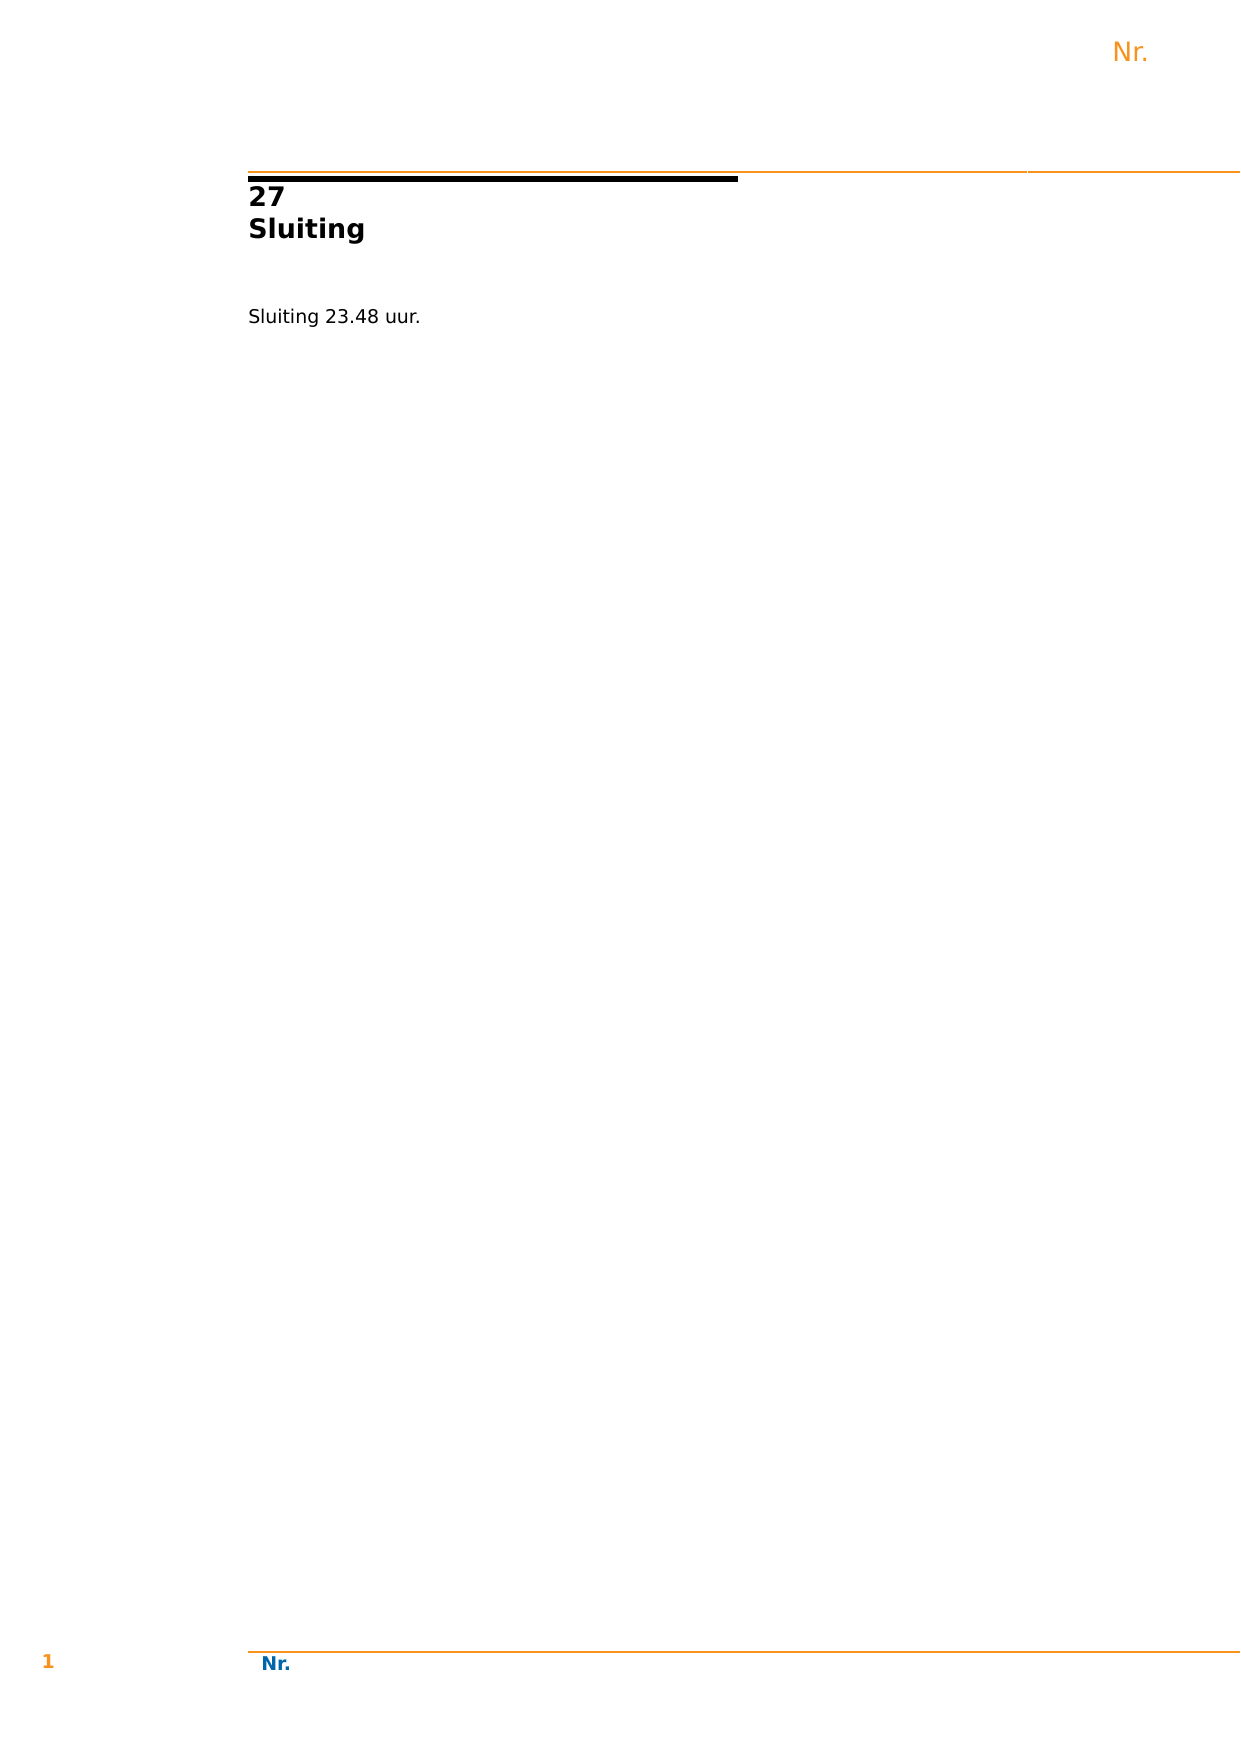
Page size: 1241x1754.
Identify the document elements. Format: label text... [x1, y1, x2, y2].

title 27 Sluiting [248, 182, 691, 244]
text Sluiting 23.48 uur. [248, 306, 691, 328]
